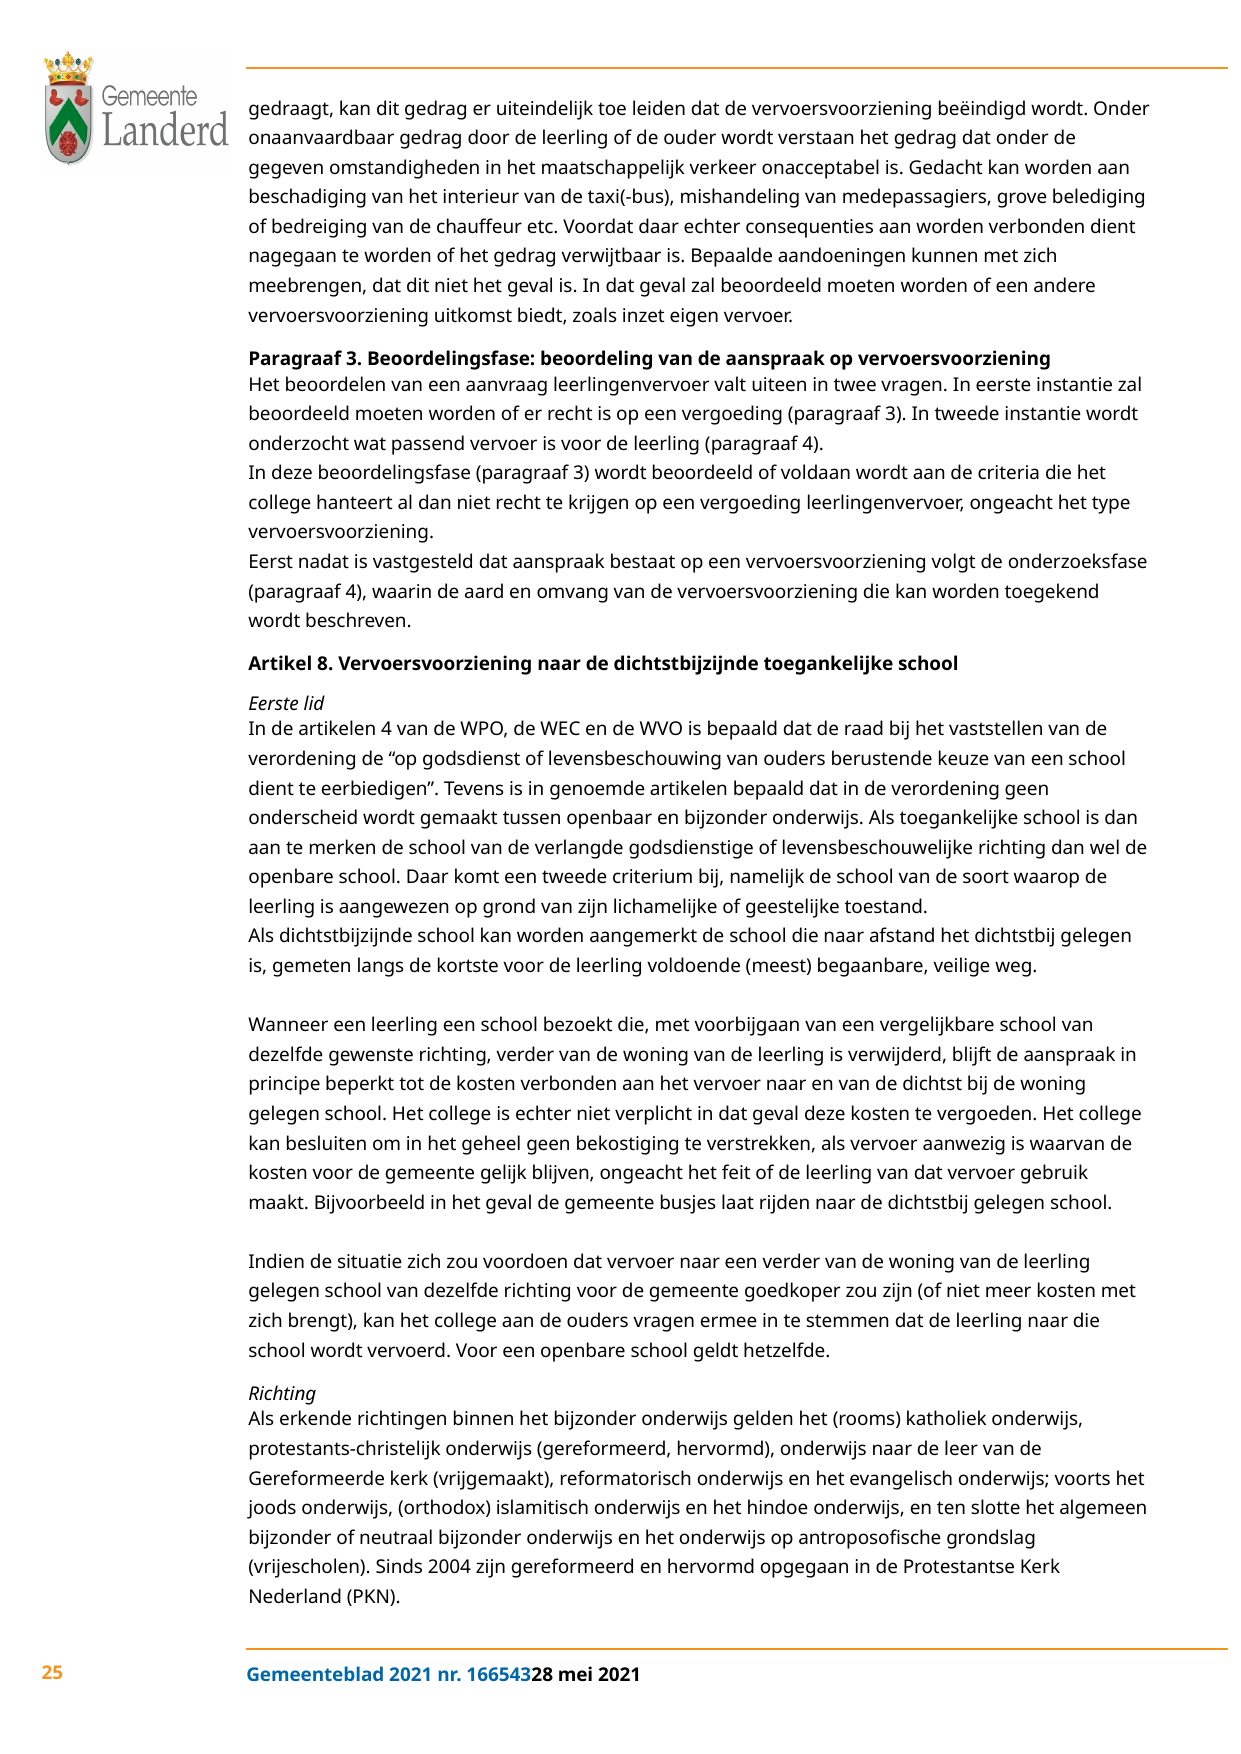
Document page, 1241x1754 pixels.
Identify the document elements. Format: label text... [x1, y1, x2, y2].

text Eerste lid [248, 690, 1152, 716]
text Wanneer een leerling een school bezoekt die, met voorbijgaan van een vergelijkbare school van dezelfde gewenste richting, verder van de woning van de leerling is verwijderd, blijft de aanspraak in principe beperkt tot de kosten verbonden aan het vervoer naar en van de dichtst bij de woning gelegen school. Het college is echter niet verplicht in dat geval deze kosten te vergoeden. Het college kan besluiten om in het geheel geen bekostiging te verstrekken, als vervoer aanwezig is waarvan de kosten voor de gemeente gelijk blijven, ongeacht het feit of de leerling van dat vervoer gebruik maakt. Bijvoorbeeld in het geval de gemeente busjes laat rijden naar de dichtstbij gelegen school. [248, 1011, 1152, 1214]
text gedraagt, kan dit gedrag er uiteindelijk toe leiden dat de vervoersvoorziening beëindigd wordt. Onder onaanvaardbaar gedrag door de leerling of de ouder wordt verstaan het gedrag dat onder de gegeven omstandigheden in het maatschappelijk verkeer onacceptabel is. Gedacht kan worden aan beschadiging van het interieur van de taxi(-bus), mishandeling van medepassagiers, grove belediging of bedreiging van de chauffeur etc. Voordat daar echter consequenties aan worden verbonden dient nagegaan te worden of het gedrag verwijtbaar is. Bepaalde aandoeningen kunnen met zich meebrengen, dat dit niet het geval is. In dat geval zal beoordeeld moeten worden of een andere vervoersvoorziening uitkomst biedt, zoals inzet eigen vervoer. [248, 95, 1152, 328]
text Als dichtstbijzijnde school kan worden aangemerkt de school die naar afstand het dichtstbij gelegen is, gemeten langs de kortste voor de leerling voldoende (meest) begaanbare, veilige weg. [248, 923, 1152, 978]
text Eerst nadat is vastgesteld dat aanspraak bestaat op een vervoersvoorziening volgt de onderzoeksfase (paragraaf 4), waarin de aard en omvang van de vervoersvoorziening die kan worden toegekend wordt beschreven. [248, 548, 1152, 633]
text Het beoordelen van een aanvraag leerlingenvervoer valt uiteen in twee vragen. In eerste instantie zal beoordeeld moeten worden of er recht is op een vergoeding (paragraaf 3). In tweede instantie wordt onderzocht wat passend vervoer is voor de leerling (paragraaf 4). [248, 371, 1152, 456]
text In deze beoordelingsfase (paragraaf 3) wordt beoordeeld of voldaan wordt aan de criteria die het college hanteert al dan niet recht te krijgen op een vergoeding leerlingenvervoer, ongeacht het type vervoersvoorziening. [248, 459, 1152, 544]
text In de artikelen 4 van de WPO, de WEC en de WVO is bepaald dat de raad bij het vaststellen van de verordening de “op godsdienst of levensbeschouwing van ouders berustende keuze van een school dient te eerbiedigen”. Tevens is in genoemde artikelen bepaald dat in de verordening geen onderscheid wordt gemaakt tussen openbaar en bijzonder onderwijs. Als toegankelijke school is dan aan te merken de school van de verlangde godsdienstige of levensbeschouwelijke richting dan wel de openbare school. Daar komt een tweede criterium bij, namelijk de school van de soort waarop de leerling is aangewezen op grond van zijn lichamelijke of geestelijke toestand. [248, 716, 1152, 919]
text Richting [248, 1380, 1152, 1406]
text Paragraaf 3. Beoordelingsfase: beoordeling van de aanspraak op vervoersvoorziening [248, 345, 1152, 371]
text Indien de situatie zich zou voordoen dat vervoer naar een verder van de woning van de leerling gelegen school van dezelfde richting voor de gemeente goedkoper zou zijn (of niet meer kosten met zich brengt), kan het college aan de ouders vragen ermee in te stemmen dat de leerling naar die school wordt vervoerd. Voor een openbare school geldt hetzelfde. [248, 1248, 1152, 1362]
text Als erkende richtingen binnen het bijzonder onderwijs gelden het (rooms) katholiek onderwijs, protestants-christelijk onderwijs (gereformeerd, hervormd), onderwijs naar de leer van de Gereformeerde kerk (vrijgemaakt), reformatorisch onderwijs en het evangelisch onderwijs; voorts het joods onderwijs, (orthodox) islamitisch onderwijs en het hindoe onderwijs, en ten slotte het algemeen bijzonder of neutraal bijzonder onderwijs en het onderwijs op antroposofische grondslag (vrijescholen). Sinds 2004 zijn gereformeerd en hervormd opgegaan in de Protestantse Kerk Nederland (PKN). [248, 1406, 1152, 1609]
picture [41, 47, 231, 172]
text Artikel 8. Vervoersvoorziening naar de dichtstbijzijnde toegankelijke school [248, 651, 1152, 676]
